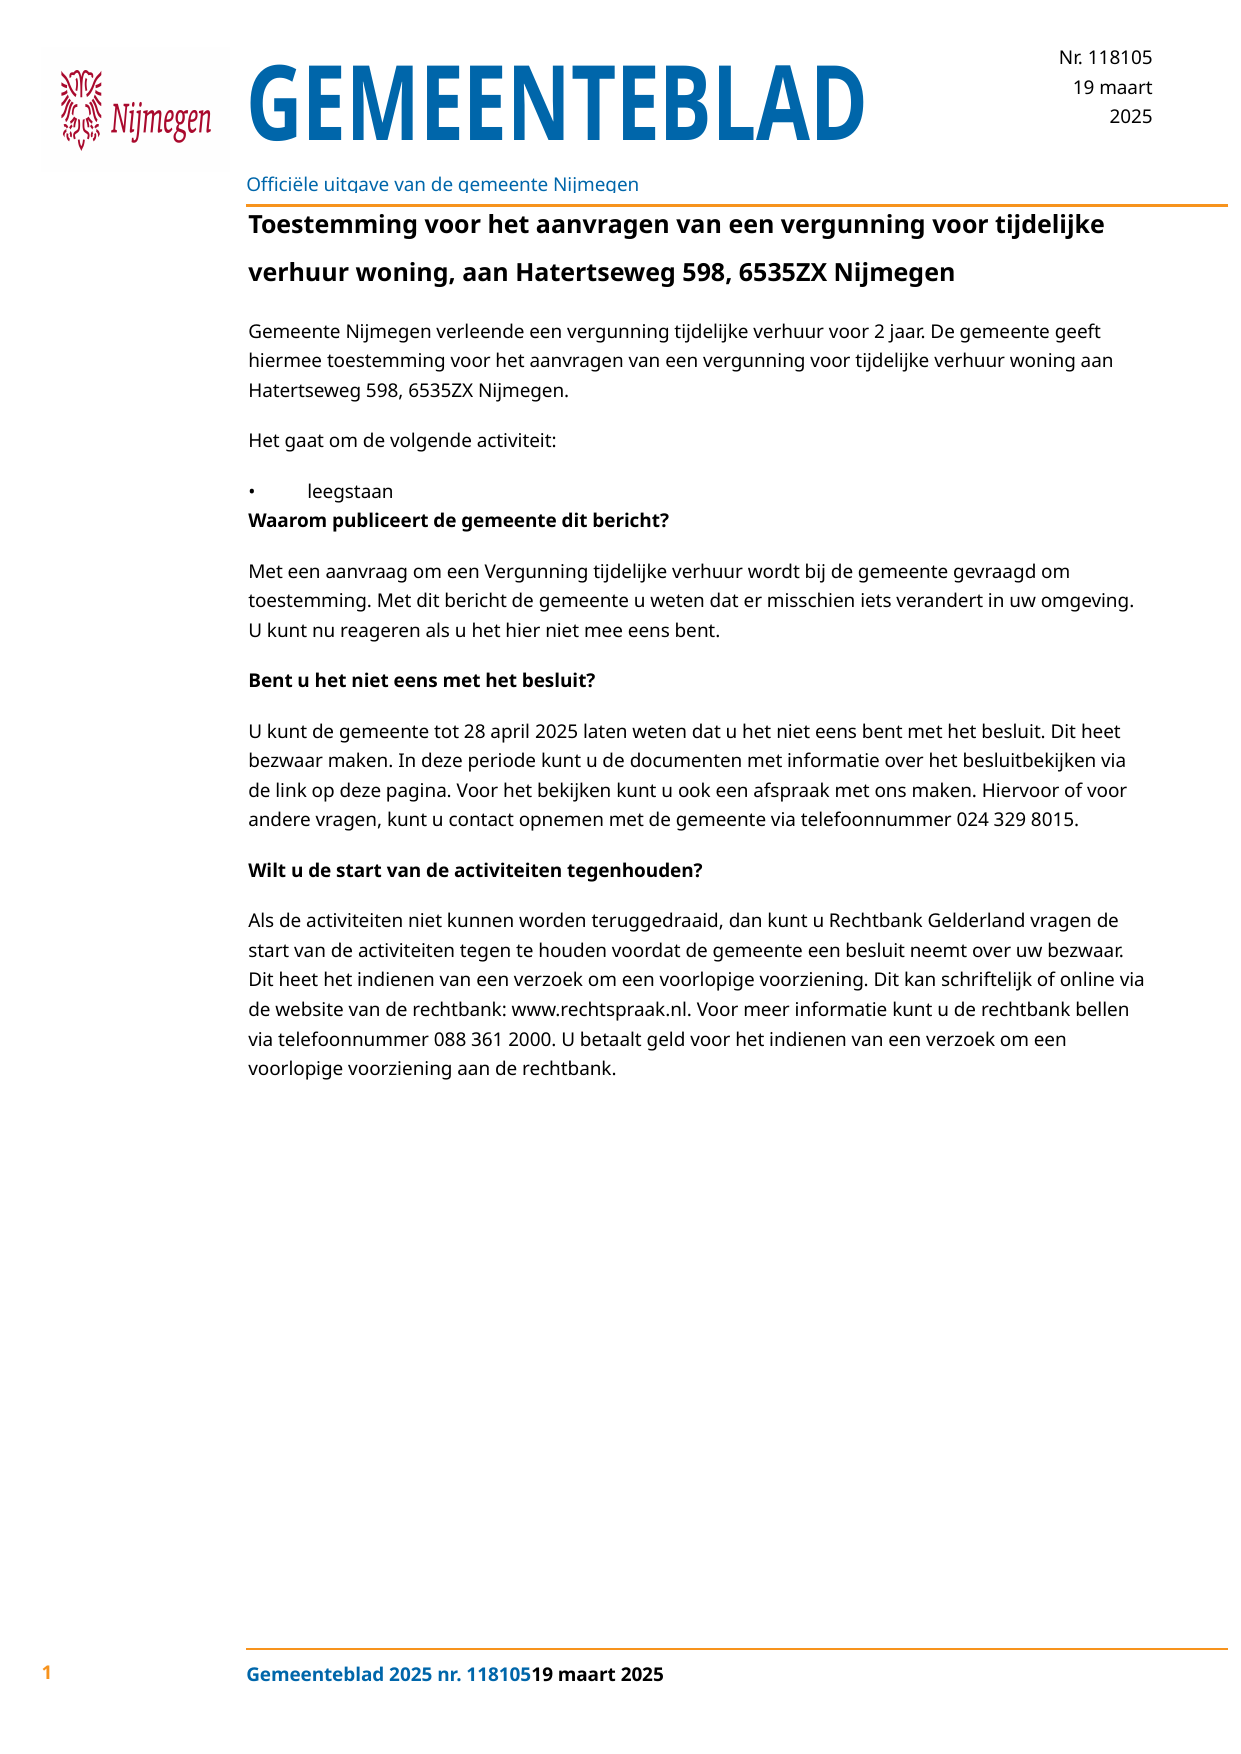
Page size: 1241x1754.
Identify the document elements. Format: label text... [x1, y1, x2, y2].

list leegstaan [248, 478, 1152, 504]
text Gemeente Nijmegen verleende een vergunning tijdelijke verhuur voor 2 jaar. De gemeente geeft hiermee toestemming voor het aanvragen van een vergunning voor tijdelijke verhuur woning aan Hatertseweg 598, 6535ZX Nijmegen. [248, 318, 1152, 403]
text Het gaat om de volgende activiteit: [248, 427, 1152, 453]
text Toestemming voor het aanvragen van een vergunning voor tijdelijke verhuur woning, aan Hatertseweg 598, 6535ZX Nijmegen [248, 207, 1152, 288]
text U kunt de gemeente tot 28 april 2025 laten weten dat u het niet eens bent met het besluit. Dit heet bezwaar maken. In deze periode kunt u de documenten met informatie over het besluitbekijken via de link op deze pagina. Voor het bekijken kunt u ook een afspraak met ons maken. Hiervoor of voor andere vragen, kunt u contact opnemen met de gemeente via telefoonnummer 024 329 8015. [248, 718, 1152, 832]
text Bent u het niet eens met het besluit? [248, 667, 1152, 693]
text Met een aanvraag om een Vergunning tijdelijke verhuur wordt bij de gemeente gevraagd om toestemming. Met dit bericht de gemeente u weten dat er misschien iets verandert in uw omgeving. U kunt nu reageren als u het hier niet mee eens bent. [248, 558, 1152, 643]
picture [41, 47, 231, 172]
text Waarom publiceert de gemeente dit bericht? [248, 507, 1152, 533]
text Als de activiteiten niet kunnen worden teruggedraaid, dan kunt u Rechtbank Gelderland vragen de start van de activiteiten tegen te houden voordat de gemeente een besluit neemt over uw bezwaar. Dit heet het indienen van een verzoek om een voorlopige voorziening. Dit kan schriftelijk of online via de website van de rechtbank: www.rechtspraak.nl. Voor meer informatie kunt u de rechtbank bellen via telefoonnummer 088 361 2000. U betaalt geld voor het indienen van een verzoek om een voorlopige voorziening aan de rechtbank. [248, 907, 1152, 1081]
text Wilt u de start van de activiteiten tegenhouden? [248, 857, 1152, 883]
